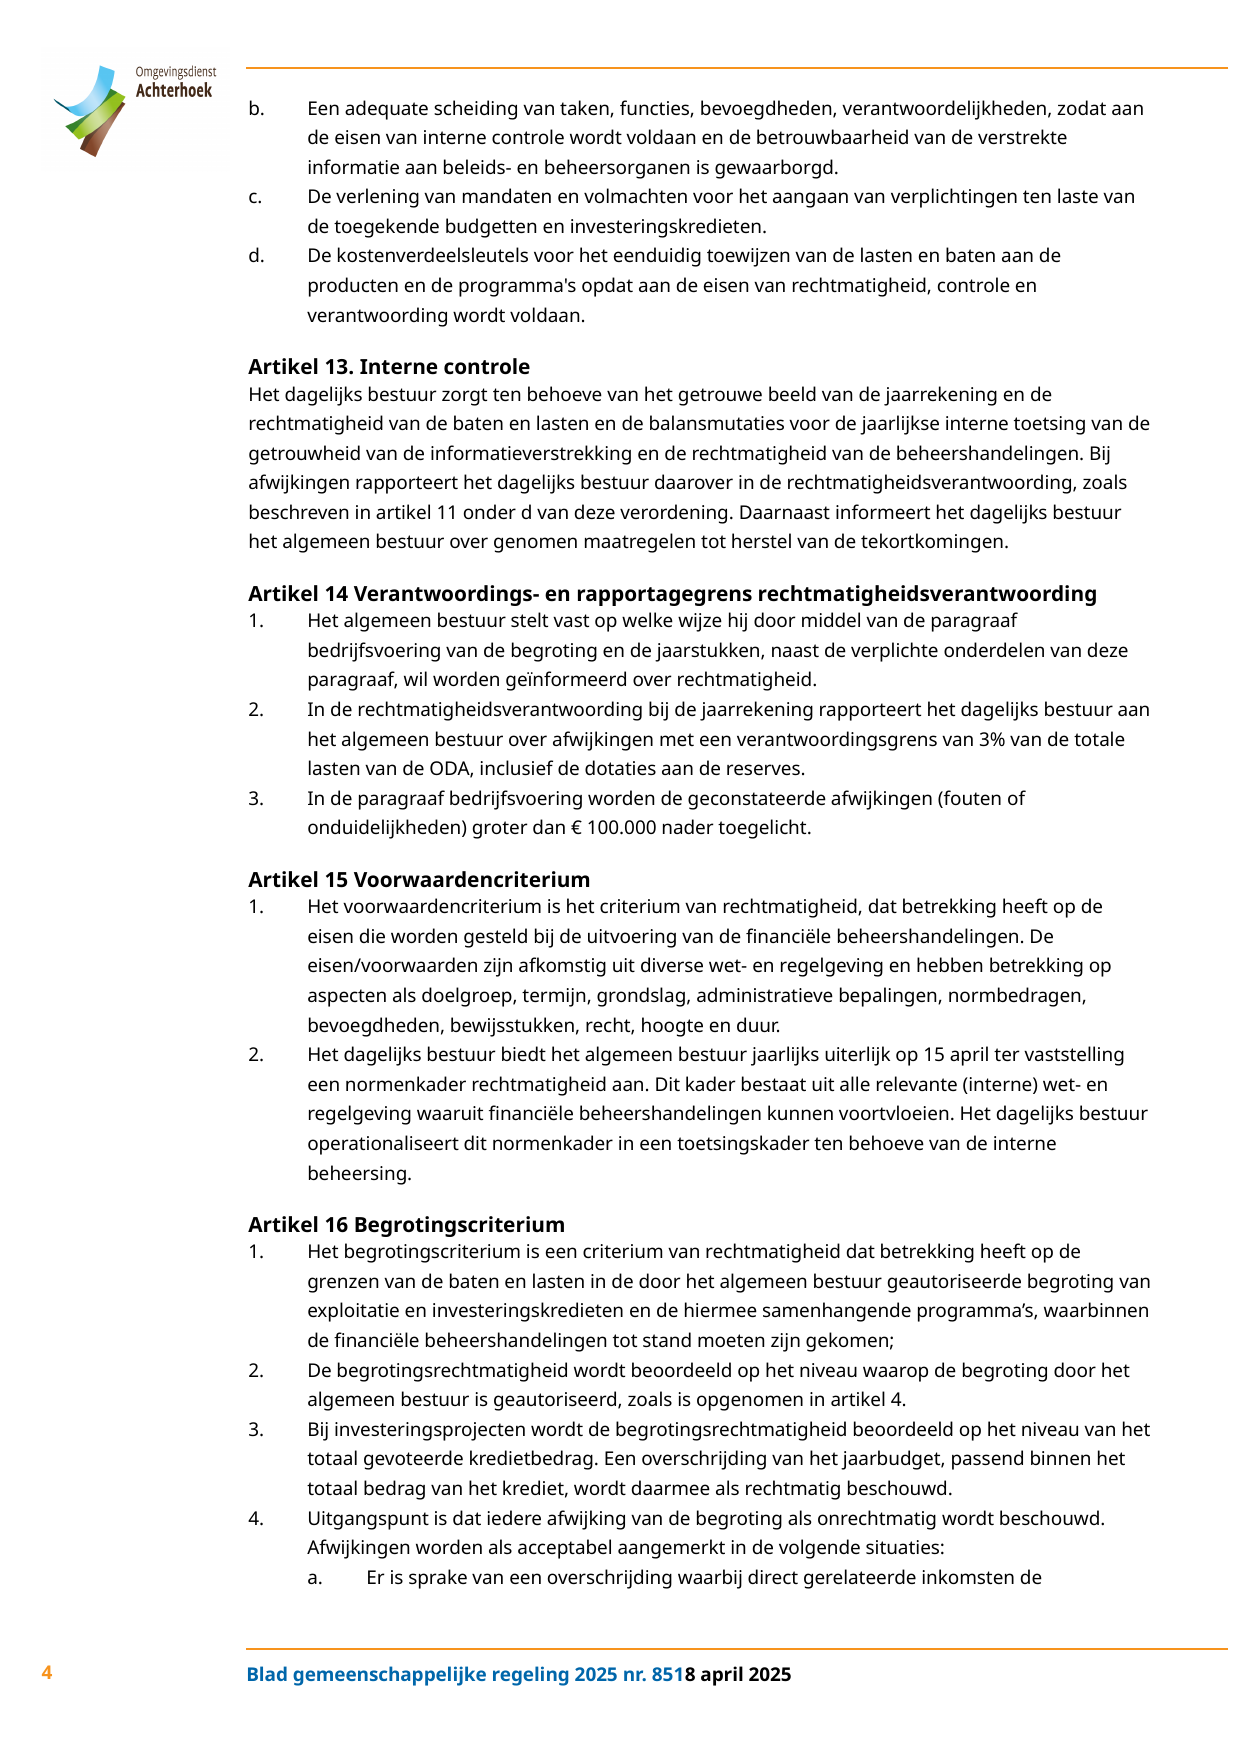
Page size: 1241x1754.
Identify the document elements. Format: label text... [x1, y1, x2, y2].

list Het voorwaardencriterium is het criterium van rechtmatigheid, dat betrekking heeft op de eisen die worden gesteld bij de uitvoering van de financiële beheershandelingen. De eisen/voorwaarden zijn afkomstig uit diverse wet- en regelgeving en hebben betrekking op aspecten als doelgroep, termijn, grondslag, administratieve bepalingen, normbedragen, bevoegdheden, bewijsstukken, recht, hoogte en duur. [248, 893, 1152, 1037]
text Artikel 16 Begrotingscriterium [248, 1210, 1152, 1238]
text Artikel 13. Interne controle [248, 352, 1152, 381]
list Het algemeen bestuur stelt vast op welke wijze hij door middel van de paragraaf bedrijfsvoering van de begroting en de jaarstukken, naast de verplichte onderdelen van deze paragraaf, wil worden geïnformeerd over rechtmatigheid. [248, 607, 1152, 692]
list Een adequate scheiding van taken, functies, bevoegdheden, verantwoordelijkheden, zodat aan de eisen van interne controle wordt voldaan en de betrouwbaarheid van de verstrekte informatie aan beleids- en beheersorganen is gewaarborgd. [248, 95, 1152, 180]
list Het dagelijks bestuur biedt het algemeen bestuur jaarlijks uiterlijk op 15 april ter vaststelling een normenkader rechtmatigheid aan. Dit kader bestaat uit alle relevante (interne) wet- en regelgeving waaruit financiële beheershandelingen kunnen voortvloeien. Het dagelijks bestuur operationaliseert dit normenkader in een toetsingskader ten behoeve van de interne beheersing. [248, 1041, 1152, 1185]
list Uitgangspunt is dat iedere afwijking van de begroting als onrechtmatig wordt beschouwd. Afwijkingen worden als acceptabel aangemerkt in de volgende situaties: [248, 1505, 1152, 1560]
list Bij investeringsprojecten wordt de begrotingsrechtmatigheid beoordeeld op het niveau van het totaal gevoteerde kredietbedrag. Een overschrijding van het jaarbudget, passend binnen het totaal bedrag van het krediet, wordt daarmee als rechtmatig beschouwd. [248, 1416, 1152, 1501]
list Er is sprake van een overschrijding waarbij direct gerelateerde inkomsten de [307, 1564, 1152, 1590]
list De kostenverdeelsleutels voor het eenduidig toewijzen van de lasten en baten aan de producten en de programma's opdat aan de eisen van rechtmatigheid, controle en verantwoording wordt voldaan. [248, 243, 1152, 328]
text Artikel 15 Voorwaardencriterium [248, 865, 1152, 893]
list Het begrotingscriterium is een criterium van rechtmatigheid dat betrekking heeft op de grenzen van de baten en lasten in de door het algemeen bestuur geautoriseerde begroting van exploitatie en investeringskredieten en de hiermee samenhangende programma’s, waarbinnen de financiële beheershandelingen tot stand moeten zijn gekomen; [248, 1238, 1152, 1353]
list In de rechtmatigheidsverantwoording bij de jaarrekening rapporteert het dagelijks bestuur aan het algemeen bestuur over afwijkingen met een verantwoordingsgrens van 3% van de totale lasten van de ODA, inclusief de dotaties aan de reserves. [248, 696, 1152, 781]
text Het dagelijks bestuur zorgt ten behoeve van het getrouwe beeld van de jaarrekening en de rechtmatigheid van de baten en lasten en de balansmutaties voor de jaarlijkse interne toetsing van de getrouwheid van de informatieverstrekking en de rechtmatigheid van de beheershandelingen. Bij afwijkingen rapporteert het dagelijks bestuur daarover in de rechtmatigheidsverantwoording, zoals beschreven in artikel 11 onder d van deze verordening. Daarnaast informeert het dagelijks bestuur het algemeen bestuur over genomen maatregelen tot herstel van de tekortkomingen. [248, 381, 1152, 554]
list De verlening van mandaten en volmachten voor het aangaan van verplichtingen ten laste van de toegekende budgetten en investeringskredieten. [248, 183, 1152, 239]
picture [41, 47, 231, 172]
list In de paragraaf bedrijfsvoering worden de geconstateerde afwijkingen (fouten of onduidelijkheden) groter dan € 100.000 nader toegelicht. [248, 785, 1152, 840]
list De begrotingsrechtmatigheid wordt beoordeeld op het niveau waarop de begroting door het algemeen bestuur is geautoriseerd, zoals is opgenomen in artikel 4. [248, 1357, 1152, 1412]
text Artikel 14 Verantwoordings- en rapportagegrens rechtmatigheidsverantwoording [248, 579, 1152, 607]
